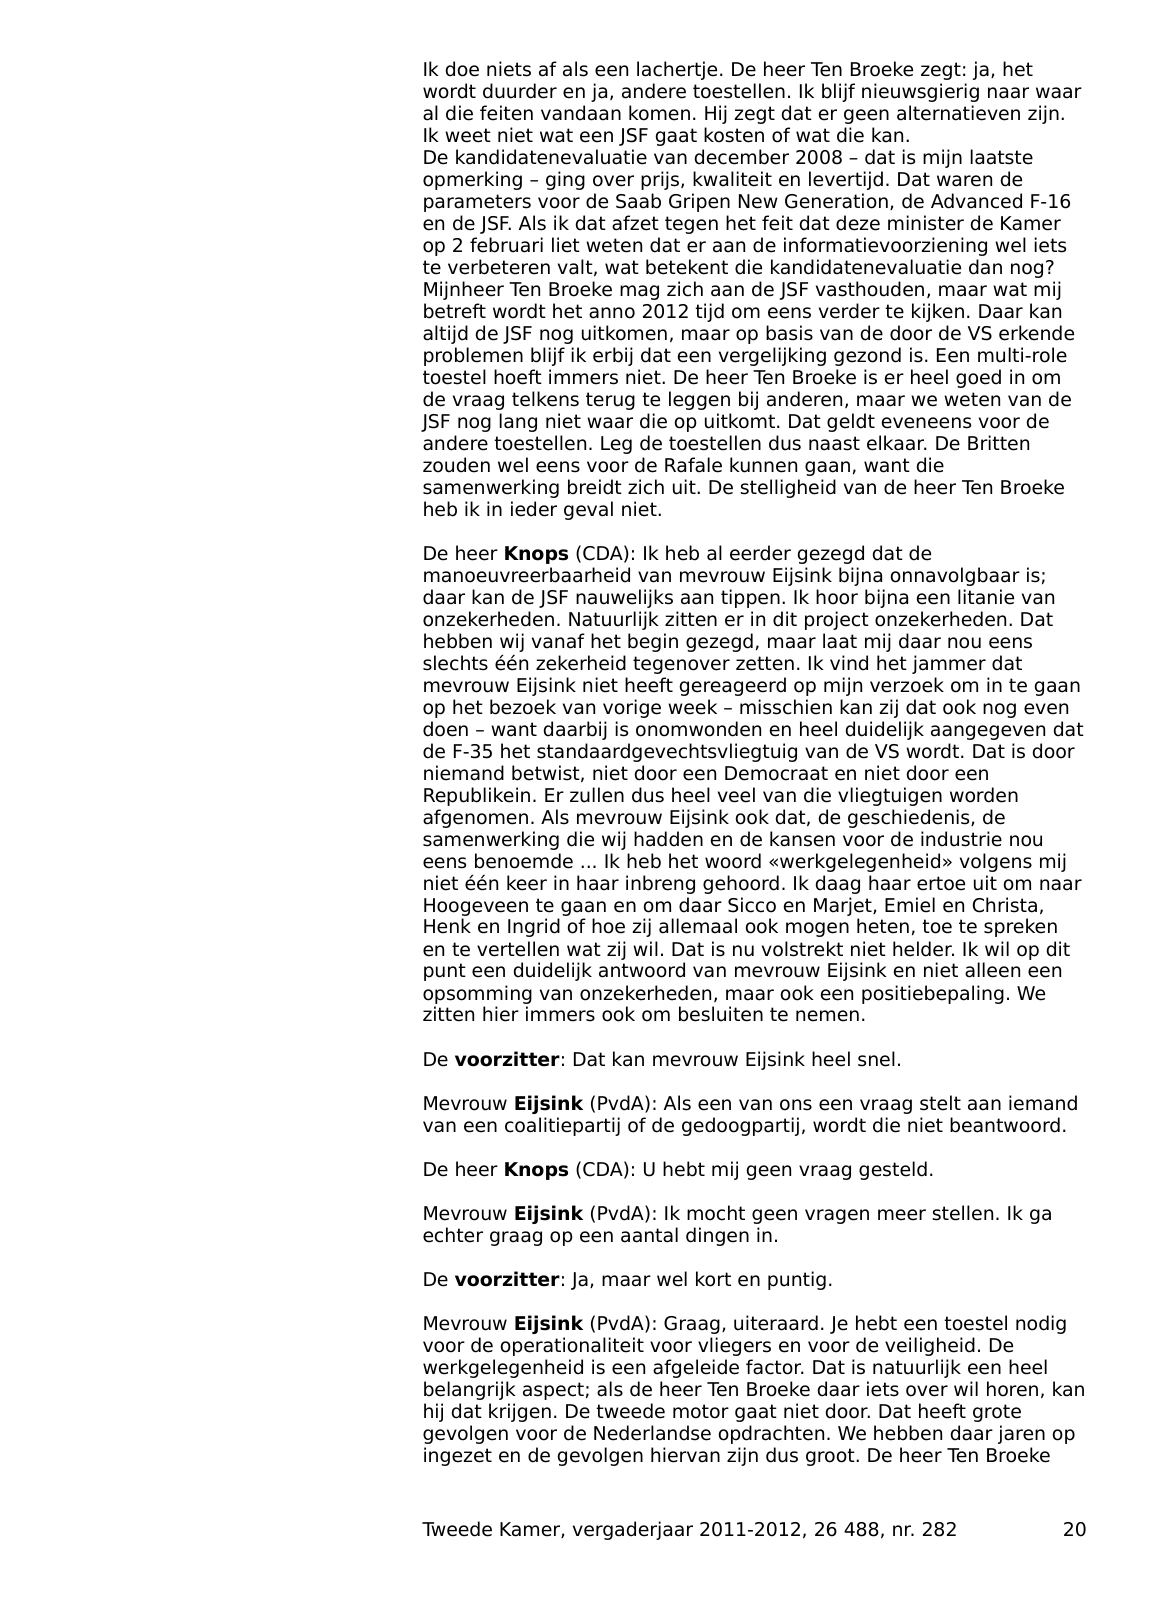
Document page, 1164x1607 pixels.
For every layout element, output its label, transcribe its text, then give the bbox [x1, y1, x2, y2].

text Mevrouw Eijsink (PvdA): Ik mocht geen vragen meer stellen. Ik ga echter graag op een aantal dingen in. [422, 1203, 1087, 1247]
text De voorzitter: Ja, maar wel kort en puntig. [422, 1269, 1087, 1291]
text De kandidatenevaluatie van december 2008 – dat is mijn laatste opmerking – ging over prijs, kwaliteit en levertijd. Dat waren de parameters voor de Saab Gripen New Generation, de Advanced F-16 en de JSF. Als ik dat afzet tegen het feit dat deze minister de Kamer op 2 februari liet weten dat er aan de informatievoorziening wel iets te verbeteren valt, wat betekent die kandidatenevaluatie dan nog? Mijnheer Ten Broeke mag zich aan de JSF vasthouden, maar wat mij betreft wordt het anno 2012 tijd om eens verder te kijken. Daar kan altijd de JSF nog uitkomen, maar op basis van de door de VS erkende problemen blijf ik erbij dat een vergelijking gezond is. Een multi-role toestel hoeft immers niet. De heer Ten Broeke is er heel goed in om de vraag telkens terug te leggen bij anderen, maar we weten van de JSF nog lang niet waar die op uitkomt. Dat geldt eveneens voor de andere toestellen. Leg de toestellen dus naast elkaar. De Britten zouden wel eens voor de Rafale kunnen gaan, want die samenwerking breidt zich uit. De stelligheid van de heer Ten Broeke heb ik in ieder geval niet. [422, 147, 1087, 521]
text De voorzitter: Dat kan mevrouw Eijsink heel snel. [422, 1048, 1087, 1071]
text Ik doe niets af als een lachertje. De heer Ten Broeke zegt: ja, het wordt duurder en ja, andere toestellen. Ik blijf nieuwsgierig naar waar al die feiten vandaan komen. Hij zegt dat er geen alternatieven zijn. Ik weet niet wat een JSF gaat kosten of wat die kan. [422, 59, 1087, 147]
text De heer Knops (CDA): Ik heb al eerder gezegd dat de manoeuvreerbaarheid van mevrouw Eijsink bijna onnavolgbaar is; daar kan de JSF nauwelijks aan tippen. Ik hoor bijna een litanie van onzekerheden. Natuurlijk zitten er in dit project onzekerheden. Dat hebben wij vanaf het begin gezegd, maar laat mij daar nou eens slechts één zekerheid tegenover zetten. Ik vind het jammer dat mevrouw Eijsink niet heeft gereageerd op mijn verzoek om in te gaan op het bezoek van vorige week – misschien kan zij dat ook nog even doen – want daarbij is onomwonden en heel duidelijk aangegeven dat de F-35 het standaardgevechtsvliegtuig van de VS wordt. Dat is door niemand betwist, niet door een Democraat en niet door een Republikein. Er zullen dus heel veel van die vliegtuigen worden afgenomen. Als mevrouw Eijsink ook dat, de geschiedenis, de samenwerking die wij hadden en de kansen voor de industrie nou eens benoemde ... Ik heb het woord «werkgelegenheid» volgens mij niet één keer in haar inbreng gehoord. Ik daag haar ertoe uit om naar Hoogeveen te gaan en om daar Sicco en Marjet, Emiel en Christa, Henk en Ingrid of hoe zij allemaal ook mogen heten, toe te spreken en te vertellen wat zij wil. Dat is nu volstrekt niet helder. Ik wil op dit punt een duidelijk antwoord van mevrouw Eijsink en niet alleen een opsomming van onzekerheden, maar ook een positiebepaling. We zitten hier immers ook om besluiten te nemen. [422, 543, 1087, 1026]
text De heer Knops (CDA): U hebt mij geen vraag gesteld. [422, 1159, 1087, 1181]
text Mevrouw Eijsink (PvdA): Als een van ons een vraag stelt aan iemand van een coalitiepartij of de gedoogpartij, wordt die niet beantwoord. [422, 1093, 1087, 1137]
text Mevrouw Eijsink (PvdA): Graag, uiteraard. Je hebt een toestel nodig voor de operationaliteit voor vliegers en voor de veiligheid. De werkgelegenheid is een afgeleide factor. Dat is natuurlijk een heel belangrijk aspect; als de heer Ten Broeke daar iets over wil horen, kan hij dat krijgen. De tweede motor gaat niet door. Dat heeft grote gevolgen voor de Nederlandse opdrachten. We hebben daar jaren op ingezet en de gevolgen hiervan zijn dus groot. De heer Ten Broeke [422, 1313, 1087, 1467]
